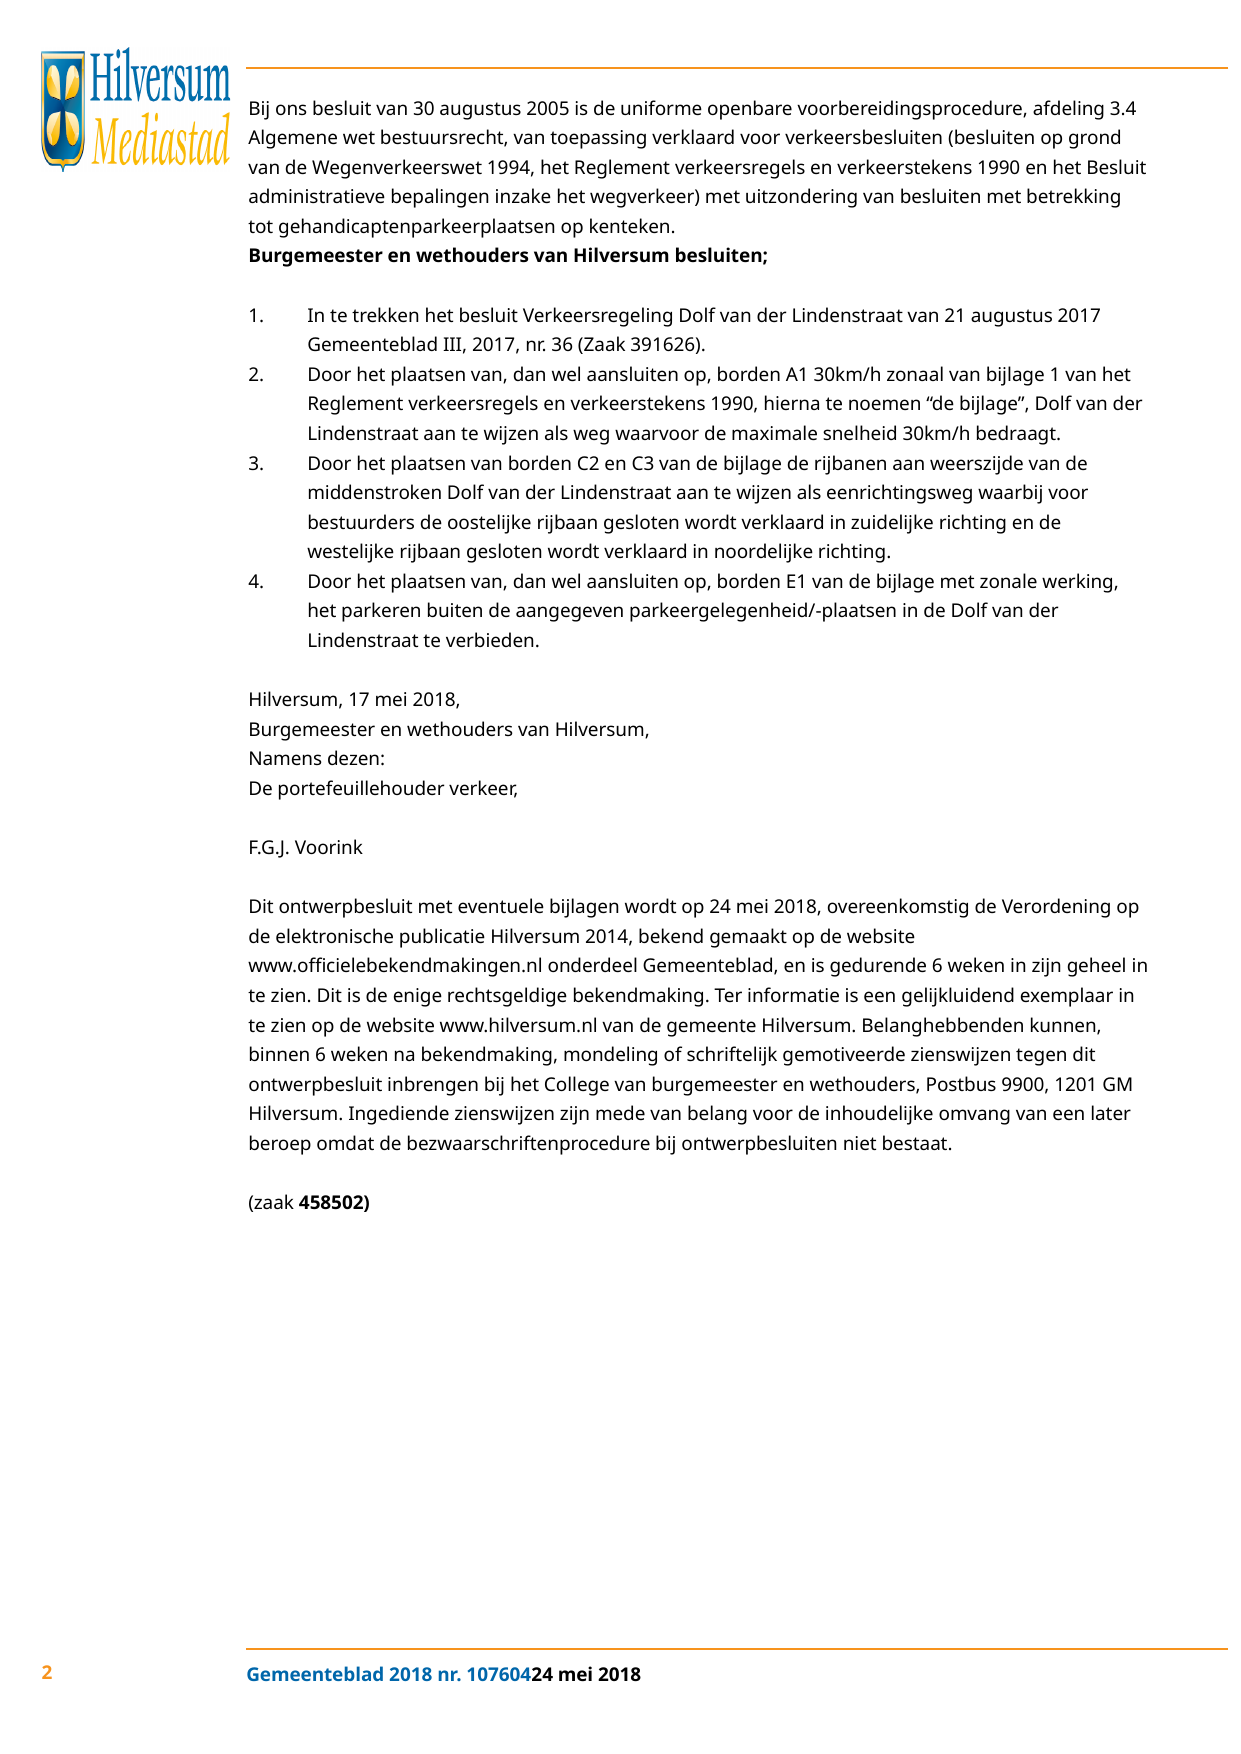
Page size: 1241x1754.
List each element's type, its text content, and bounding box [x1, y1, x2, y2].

text Burgemeester en wethouders van Hilversum, [248, 716, 1152, 742]
text Bij ons besluit van 30 augustus 2005 is de uniforme openbare voorbereidingsprocedure, afdeling 3.4 Algemene wet bestuursrecht, van toepassing verklaard voor verkeersbesluiten (besluiten op grond van de Wegenverkeerswet 1994, het Reglement verkeersregels en verkeerstekens 1990 en het Besluit administratieve bepalingen inzake het wegverkeer) met uitzondering van besluiten met betrekking tot gehandicaptenparkeerplaatsen op kenteken. [248, 95, 1152, 239]
text (zaak 458502) [248, 1189, 1152, 1215]
text F.G.J. Voorink [248, 834, 1152, 860]
picture [41, 47, 231, 172]
text Namens dezen: [248, 746, 1152, 771]
text Hilversum, 17 mei 2018, [248, 686, 1152, 712]
text Burgemeester en wethouders van Hilversum besluiten; [248, 243, 1152, 268]
text De portefeuillehouder verkeer, [248, 775, 1152, 801]
list In te trekken het besluit Verkeersregeling Dolf van der Lindenstraat van 21 augustus 2017 Gemeenteblad III, 2017, nr. 36 (Zaak 391626). [248, 302, 1152, 357]
list Door het plaatsen van, dan wel aansluiten op, borden E1 van de bijlage met zonale werking, het parkeren buiten de aangegeven parkeergelegenheid/-plaatsen in de Dolf van der Lindenstraat te verbieden. [248, 568, 1152, 653]
list Door het plaatsen van borden C2 en C3 van de bijlage de rijbanen aan weerszijde van de middenstroken Dolf van der Lindenstraat aan te wijzen als eenrichtingsweg waarbij voor bestuurders de oostelijke rijbaan gesloten wordt verklaard in zuidelijke richting en de westelijke rijbaan gesloten wordt verklaard in noordelijke richting. [248, 450, 1152, 564]
list Door het plaatsen van, dan wel aansluiten op, borden A1 30km/h zonaal van bijlage 1 van het Reglement verkeersregels en verkeerstekens 1990, hierna te noemen “de bijlage”, Dolf van der Lindenstraat aan te wijzen als weg waarvoor de maximale snelheid 30km/h bedraagt. [248, 361, 1152, 446]
text Dit ontwerpbesluit met eventuele bijlagen wordt op 24 mei 2018, overeenkomstig de Verordening op de elektronische publicatie Hilversum 2014, bekend gemaakt op de website www.officielebekendmakingen.nl onderdeel Gemeenteblad, en is gedurende 6 weken in zijn geheel in te zien. Dit is de enige rechtsgeldige bekendmaking. Ter informatie is een gelijkluidend exemplaar in te zien op de website www.hilversum.nl van de gemeente Hilversum. Belanghebbenden kunnen, binnen 6 weken na bekendmaking, mondeling of schriftelijk gemotiveerde zienswijzen tegen dit ontwerpbesluit inbrengen bij het College van burgemeester en wethouders, Postbus 9900, 1201 GM Hilversum. Ingediende zienswijzen zijn mede van belang voor de inhoudelijke omvang van een later beroep omdat de bezwaarschriftenprocedure bij ontwerpbesluiten niet bestaat. [248, 893, 1152, 1156]
